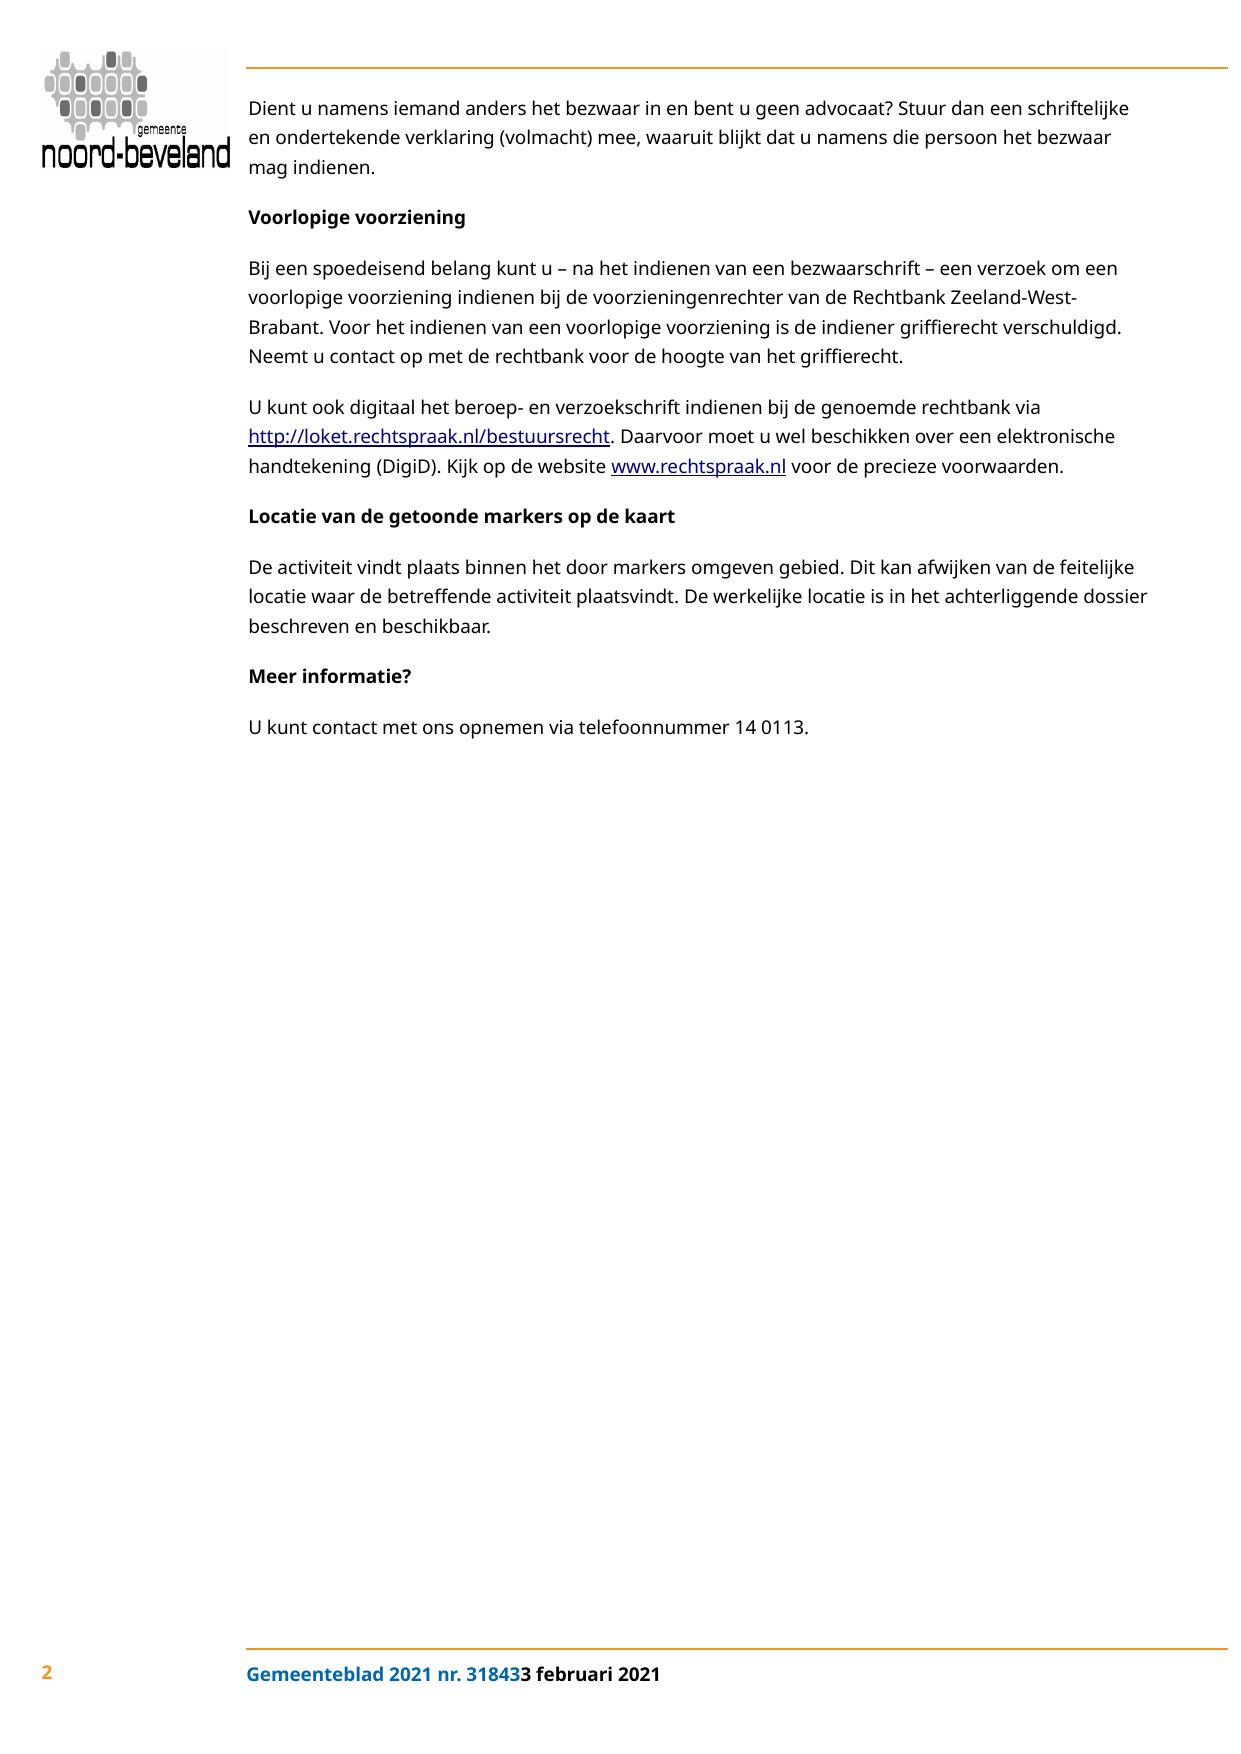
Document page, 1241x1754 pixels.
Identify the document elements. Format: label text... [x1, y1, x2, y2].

text Voorlopige voorziening [248, 204, 1152, 230]
text Bij een spoedeisend belang kunt u – na het indienen van een bezwaarschrift – een verzoek om een voorlopige voorziening indienen bij de voorzieningenrechter van de Rechtbank Zeeland-West-Brabant. Voor het indienen van een voorlopige voorziening is de indiener griffierecht verschuldigd. Neemt u contact op met de rechtbank voor de hoogte van het griffierecht. [248, 255, 1152, 369]
text U kunt ook digitaal het beroep- en verzoekschrift indienen bij de genoemde rechtbank via http://loket.rechtspraak.nl/bestuursrecht. Daarvoor moet u wel beschikken over een elektronische handtekening (DigiD). Kijk op de website www.rechtspraak.nl voor de precieze voorwaarden. [248, 394, 1152, 479]
text De activiteit vindt plaats binnen het door markers omgeven gebied. Dit kan afwijken van de feitelijke locatie waar de betreffende activiteit plaatsvindt. De werkelijke locatie is in het achterliggende dossier beschreven en beschikbaar. [248, 554, 1152, 639]
text Dient u namens iemand anders het bezwaar in en bent u geen advocaat? Stuur dan een schriftelijke en ondertekende verklaring (volmacht) mee, waaruit blijkt dat u namens die persoon het bezwaar mag indienen. [248, 95, 1152, 180]
text U kunt contact met ons opnemen via telefoonnummer 14 0113. [248, 714, 1152, 740]
text Locatie van de getoonde markers op de kaart [248, 503, 1152, 529]
text Meer informatie? [248, 663, 1152, 689]
picture [41, 47, 231, 172]
